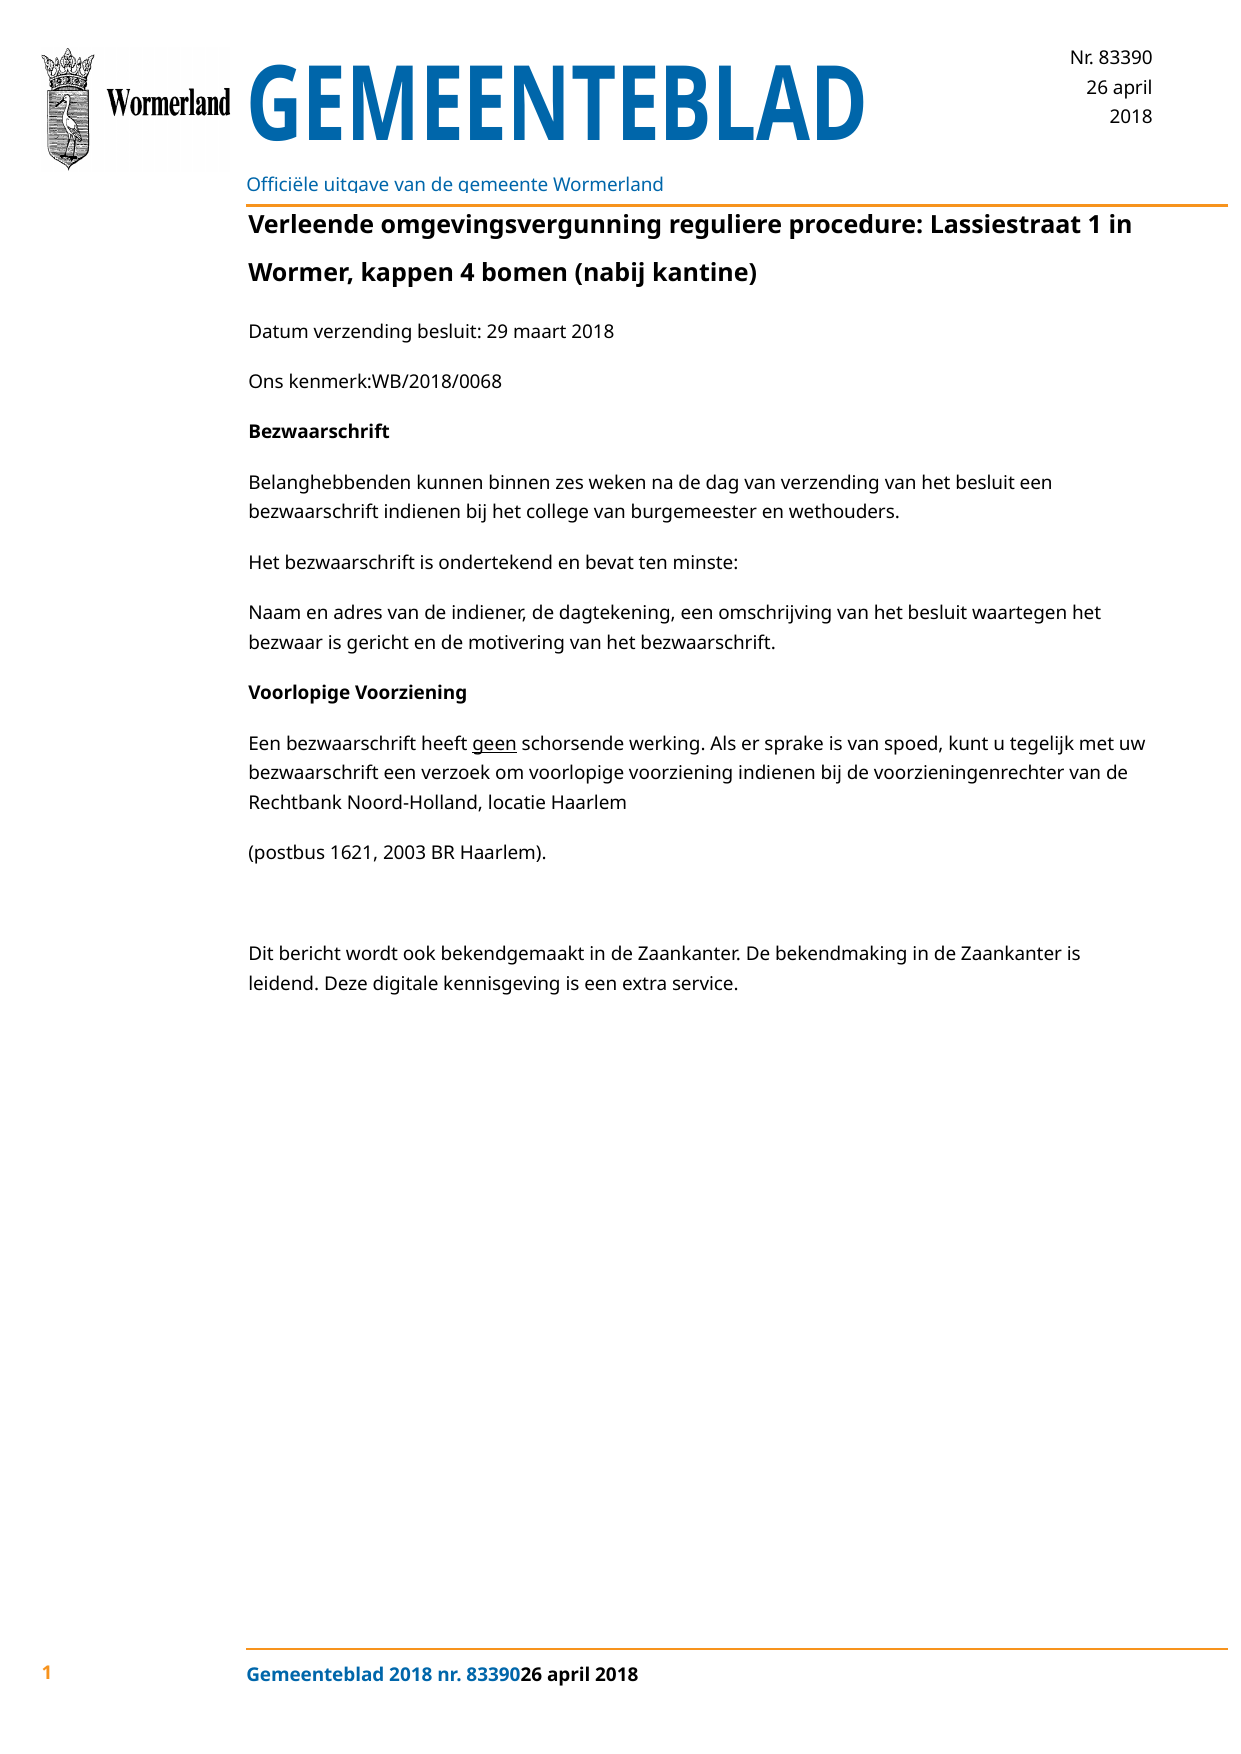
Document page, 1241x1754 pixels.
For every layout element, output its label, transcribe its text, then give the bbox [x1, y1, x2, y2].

text Ons kenmerk:WB/2018/0068 [248, 368, 1152, 394]
text Verleende omgevingsvergunning reguliere procedure: Lassiestraat 1 in Wormer, kappen 4 bomen (nabij kantine) [248, 207, 1152, 288]
text Naam en adres van de indiener, de dagtekening, een omschrijving van het besluit waartegen het bezwaar is gericht en de motivering van het bezwaarschrift. [248, 599, 1152, 655]
text Het bezwaarschrift is ondertekend en bevat ten minste: [248, 549, 1152, 575]
text Voorlopige Voorziening [248, 679, 1152, 705]
text (postbus 1621, 2003 BR Haarlem). [248, 839, 1152, 865]
text Datum verzending besluit: 29 maart 2018 [248, 318, 1152, 344]
text Bezwaarschrift [248, 419, 1152, 444]
text Belanghebbenden kunnen binnen zes weken na de dag van verzending van het besluit een bezwaarschrift indienen bij het college van burgemeester en wethouders. [248, 469, 1152, 524]
text Dit bericht wordt ook bekendgemaakt in de Zaankanter. De bekendmaking in de Zaankanter is leidend. Deze digitale kennisgeving is een extra service. [248, 940, 1152, 996]
text Een bezwaarschrift heeft geen schorsende werking. Als er sprake is van spoed, kunt u tegelijk met uw bezwaarschrift een verzoek om voorlopige voorziening indienen bij de voorzieningenrechter van de Rechtbank Noord-Holland, locatie Haarlem [248, 730, 1152, 815]
picture [41, 47, 231, 172]
